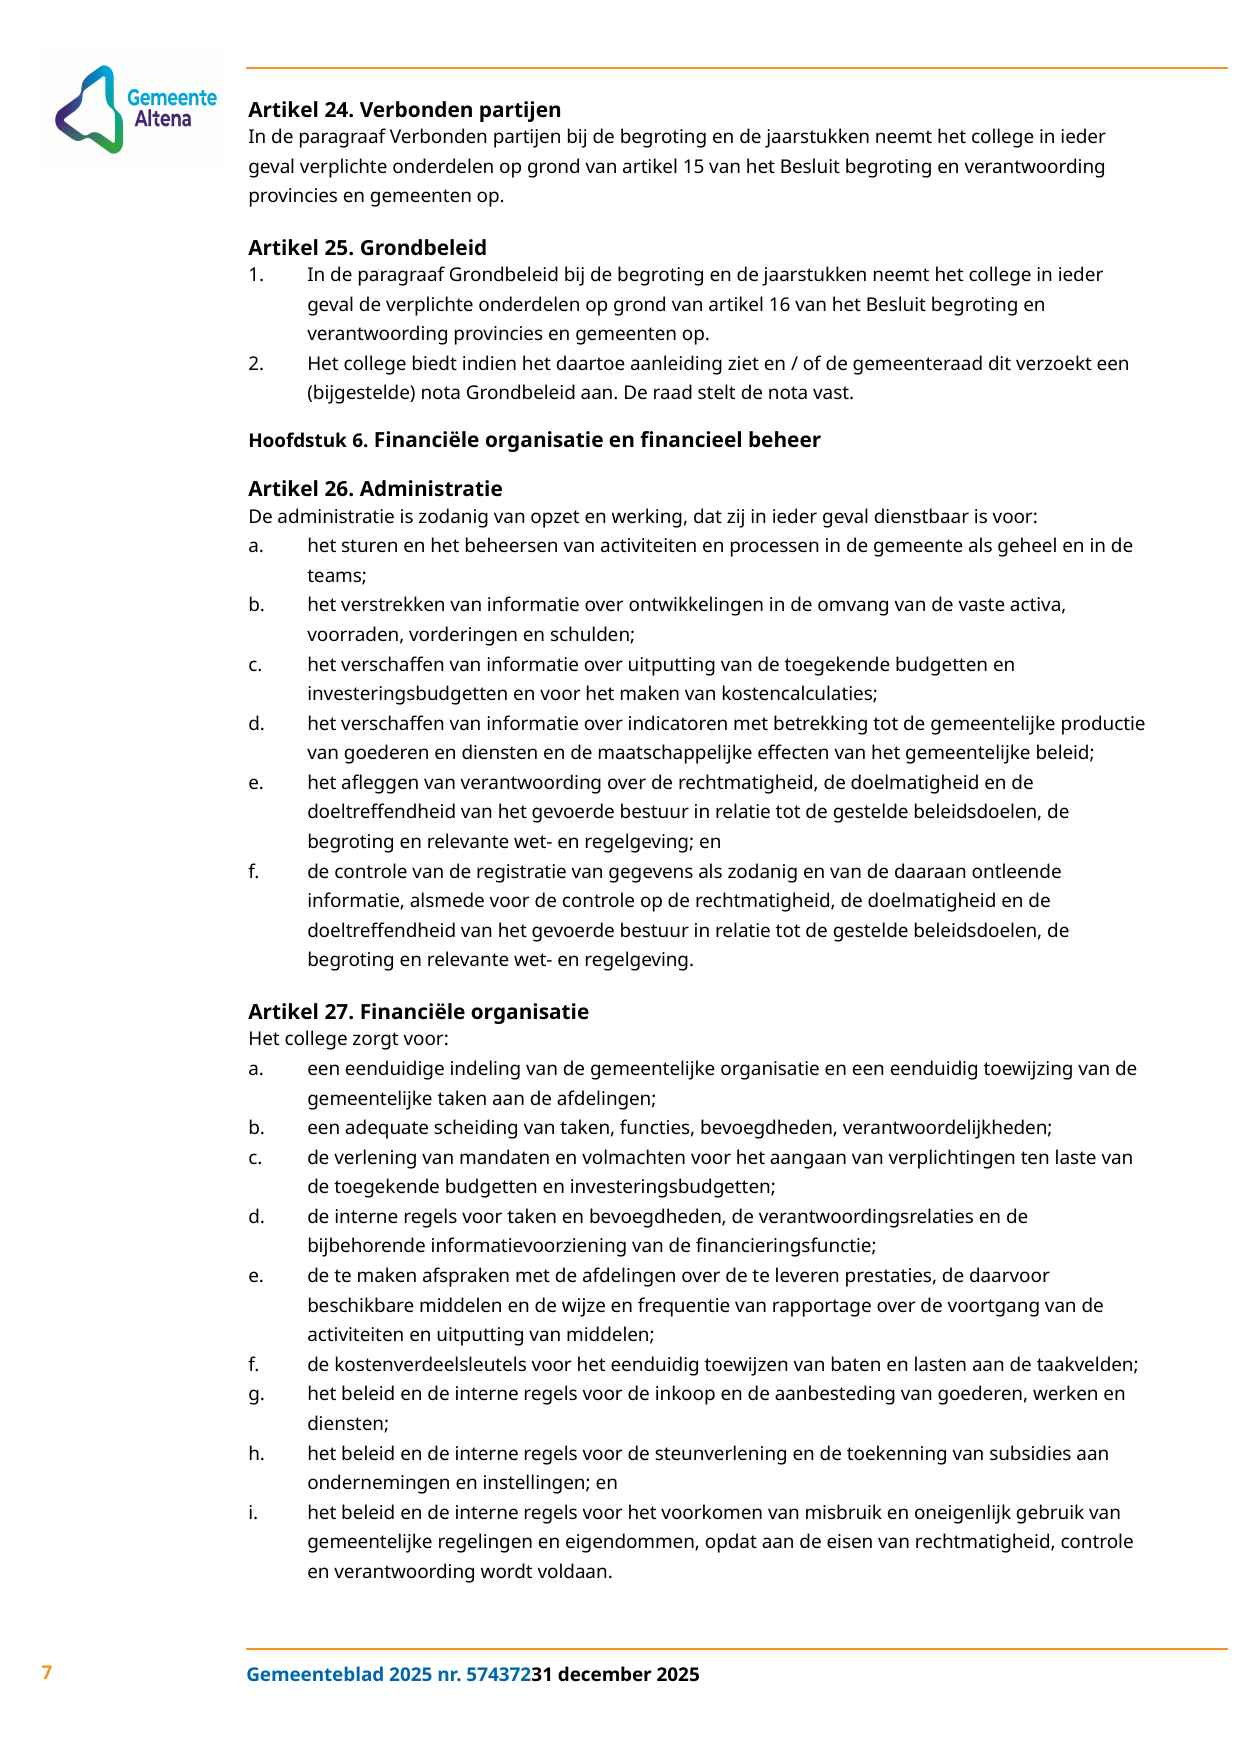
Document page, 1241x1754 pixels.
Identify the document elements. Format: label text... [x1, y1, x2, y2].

list de kostenverdeelsleutels voor het eenduidig toewijzen van baten en lasten aan de taakvelden; [248, 1351, 1152, 1377]
picture [41, 47, 231, 172]
text Artikel 26. Administratie [248, 474, 1152, 503]
text Hoofdstuk 6. Financiële organisatie en financieel beheer [248, 425, 1152, 454]
list het verschaffen van informatie over indicatoren met betrekking tot de gemeentelijke productie van goederen en diensten en de maatschappelijke effecten van het gemeentelijke beleid; [248, 710, 1152, 765]
list het verschaffen van informatie over uitputting van de toegekende budgetten en investeringsbudgetten en voor het maken van kostencalculaties; [248, 651, 1152, 706]
text De administratie is zodanig van opzet en werking, dat zij in ieder geval dienstbaar is voor: [248, 503, 1152, 529]
list een eenduidige indeling van de gemeentelijke organisatie en een eenduidig toewijzing van de gemeentelijke taken aan de afdelingen; [248, 1055, 1152, 1110]
list de verlening van mandaten en volmachten voor het aangaan van verplichtingen ten laste van de toegekende budgetten en investeringsbudgetten; [248, 1144, 1152, 1199]
text In de paragraaf Verbonden partijen bij de begroting en de jaarstukken neemt het college in ieder geval verplichte onderdelen op grond van artikel 15 van het Besluit begroting en verantwoording provincies en gemeenten op. [248, 123, 1152, 208]
list de te maken afspraken met de afdelingen over de te leveren prestaties, de daarvoor beschikbare middelen en de wijze en frequentie van rapportage over de voortgang van de activiteiten en uitputting van middelen; [248, 1262, 1152, 1347]
text Het college zorgt voor: [248, 1026, 1152, 1051]
list het sturen en het beheersen van activiteiten en processen in de gemeente als geheel en in de teams; [248, 532, 1152, 588]
list Het college biedt indien het daartoe aanleiding ziet en / of de gemeenteraad dit verzoekt een (bijgestelde) nota Grondbeleid aan. De raad stelt de nota vast. [248, 350, 1152, 405]
text Artikel 25. Grondbeleid [248, 233, 1152, 261]
list In de paragraaf Grondbeleid bij de begroting en de jaarstukken neemt het college in ieder geval de verplichte onderdelen op grond van artikel 16 van het Besluit begroting en verantwoording provincies en gemeenten op. [248, 261, 1152, 346]
list de controle van de registratie van gegevens als zodanig en van de daaraan ontleende informatie, alsmede voor de controle op de rechtmatigheid, de doelmatigheid en de doeltreffendheid van het gevoerde bestuur in relatie tot de gestelde beleidsdoelen, de begroting en relevante wet- en regelgeving. [248, 858, 1152, 972]
list het afleggen van verantwoording over de rechtmatigheid, de doelmatigheid en de doeltreffendheid van het gevoerde bestuur in relatie tot de gestelde beleidsdoelen, de begroting en relevante wet- en regelgeving; en [248, 769, 1152, 854]
list het verstrekken van informatie over ontwikkelingen in de omvang van de vaste activa, voorraden, vorderingen en schulden; [248, 592, 1152, 647]
list de interne regels voor taken en bevoegdheden, de verantwoordingsrelaties en de bijbehorende informatievoorziening van de financieringsfunctie; [248, 1203, 1152, 1258]
text Artikel 27. Financiële organisatie [248, 997, 1152, 1026]
list het beleid en de interne regels voor de steunverlening en de toekenning van subsidies aan ondernemingen en instellingen; en [248, 1440, 1152, 1495]
list het beleid en de interne regels voor het voorkomen van misbruik en oneigenlijk gebruik van gemeentelijke regelingen en eigendommen, opdat aan de eisen van rechtmatigheid, controle en verantwoording wordt voldaan. [248, 1499, 1152, 1584]
list het beleid en de interne regels voor de inkoop en de aanbesteding van goederen, werken en diensten; [248, 1381, 1152, 1436]
text Artikel 24. Verbonden partijen [248, 95, 1152, 123]
list een adequate scheiding van taken, functies, bevoegdheden, verantwoordelijkheden; [248, 1114, 1152, 1140]
